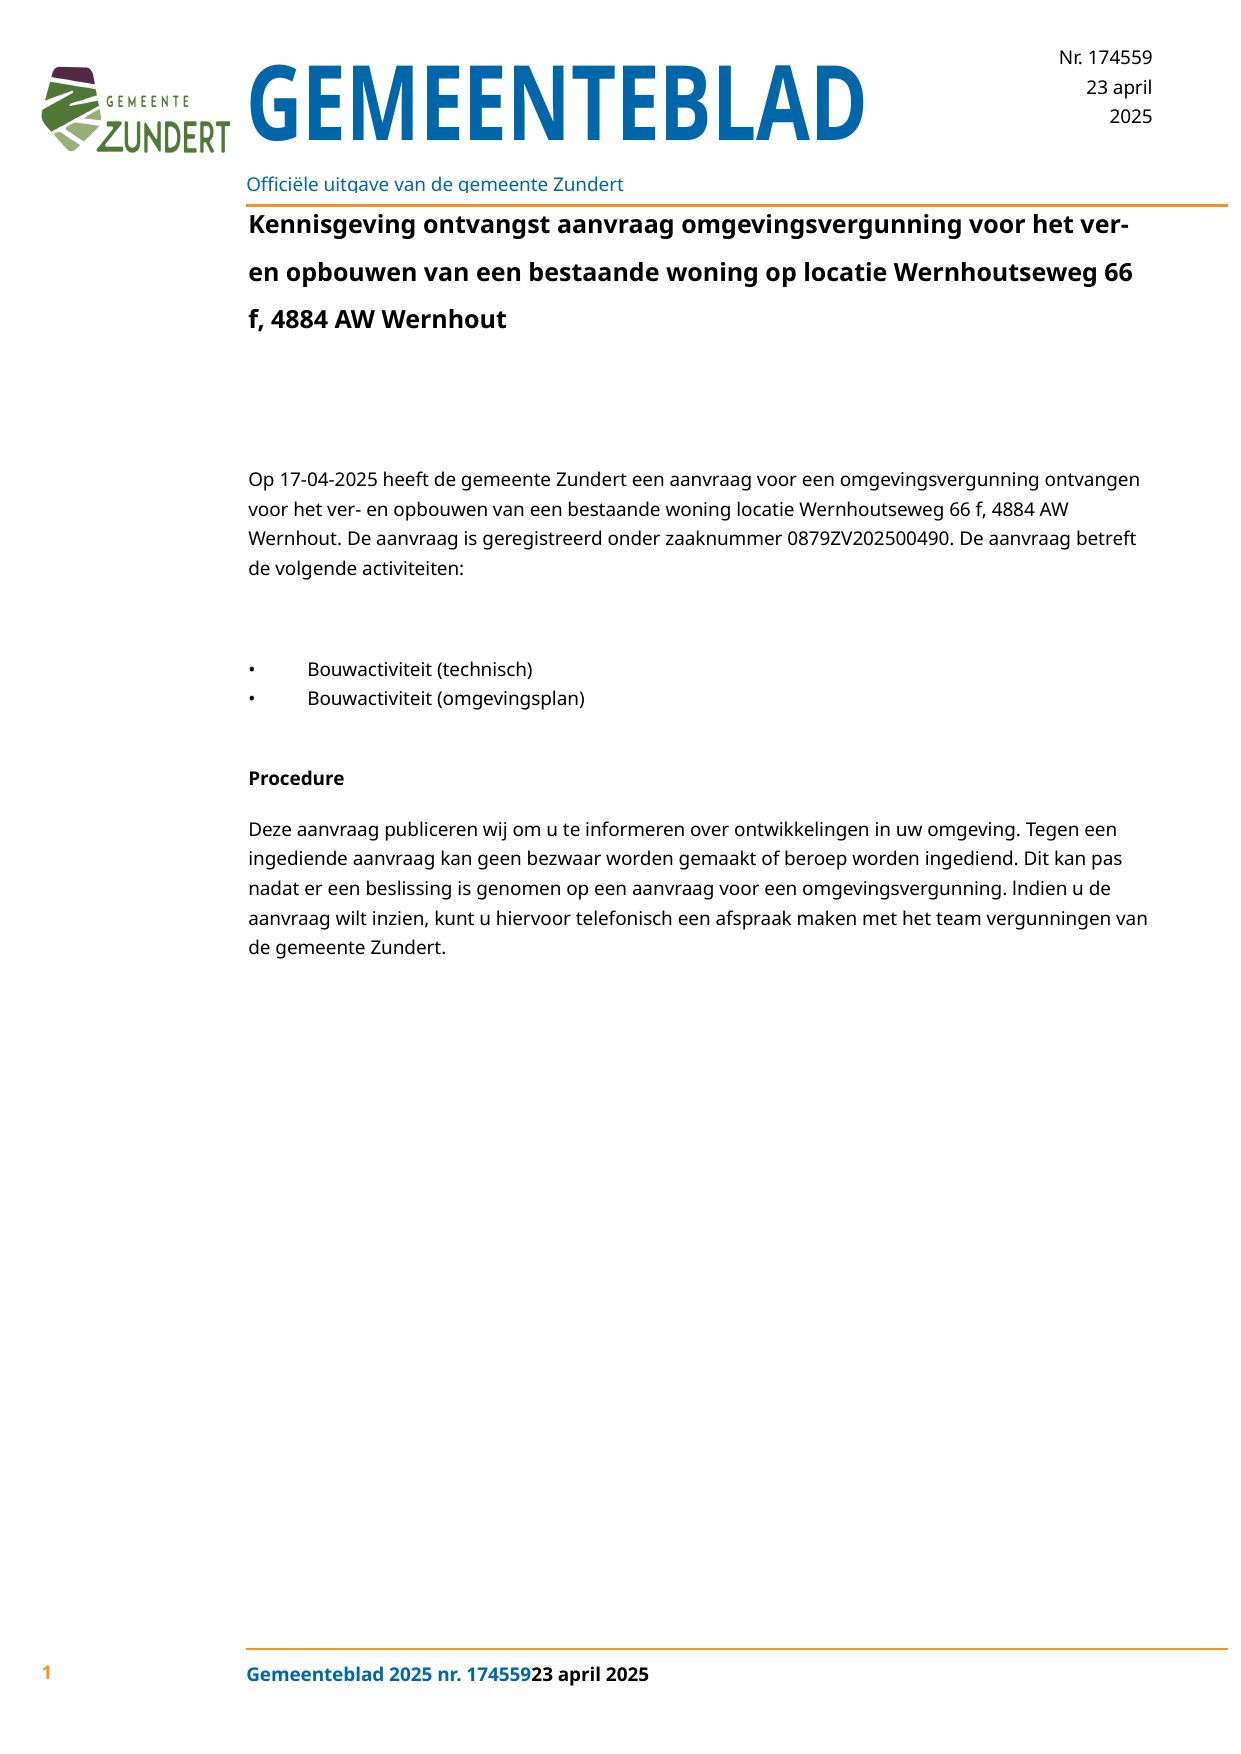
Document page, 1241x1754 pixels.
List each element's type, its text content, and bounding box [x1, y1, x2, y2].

text Kennisgeving ontvangst aanvraag omgevingsvergunning voor het ver- en opbouwen van een bestaande woning op locatie Wernhoutseweg 66 f, 4884 AW Wernhout [248, 207, 1152, 336]
text Procedure [248, 766, 1152, 791]
text Deze aanvraag publiceren wij om u te informeren over ontwikkelingen in uw omgeving. Tegen een ingediende aanvraag kan geen bezwaar worden gemaakt of beroep worden ingediend. Dit kan pas nadat er een beslissing is genomen op een aanvraag voor een omgevingsvergunning. lndien u de aanvraag wilt inzien, kunt u hiervoor telefonisch een afspraak maken met het team vergunningen van de gemeente Zundert. [248, 816, 1152, 960]
list Bouwactiviteit (omgevingsplan) [248, 686, 1152, 711]
list Bouwactiviteit (technisch) [248, 656, 1152, 682]
picture [41, 47, 231, 172]
text Op 17-04-2025 heeft de gemeente Zundert een aanvraag voor een omgevingsvergunning ontvangen voor het ver- en opbouwen van een bestaande woning locatie Wernhoutseweg 66 f, 4884 AW Wernhout. De aanvraag is geregistreerd onder zaaknummer 0879ZV202500490. De aanvraag betreft de volgende activiteiten: [248, 466, 1152, 581]
